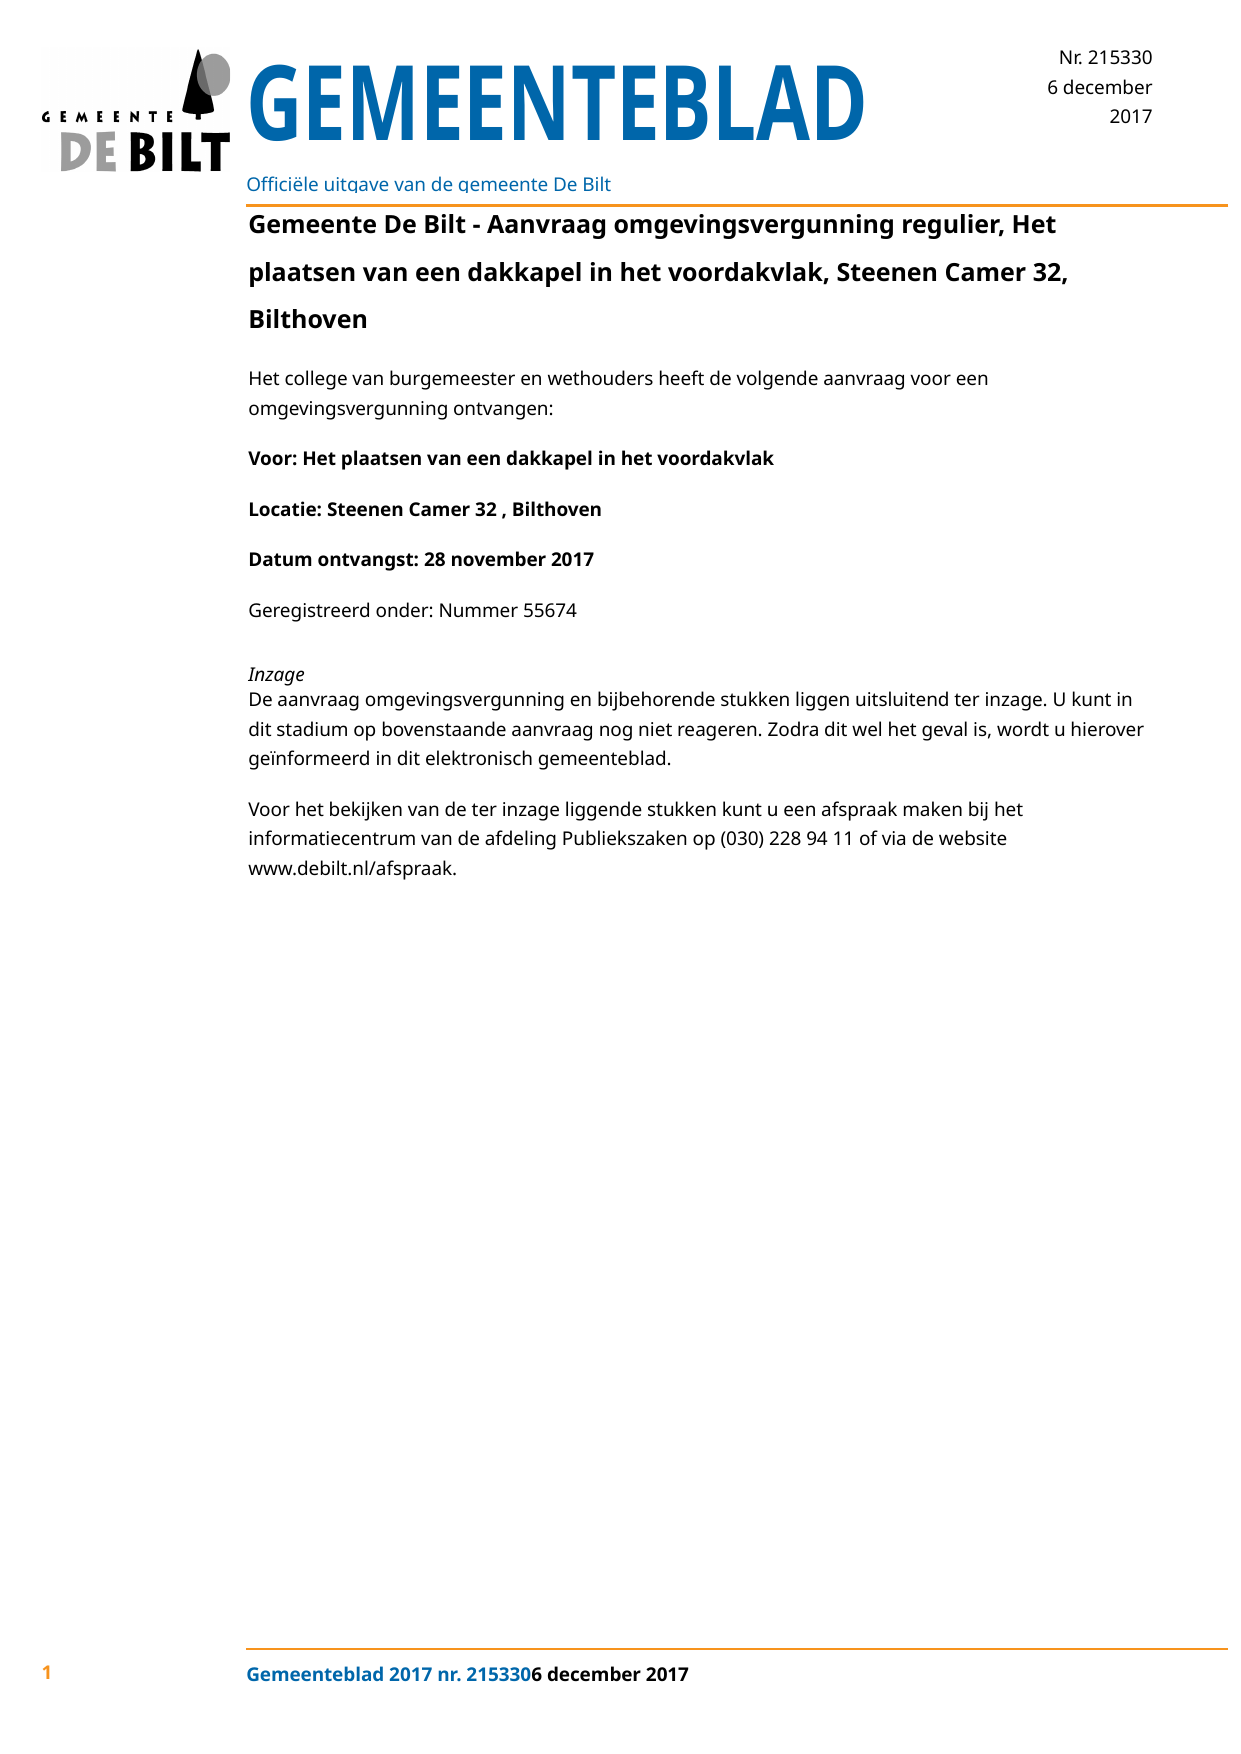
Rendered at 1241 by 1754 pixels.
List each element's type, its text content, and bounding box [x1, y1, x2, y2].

text Inzage [248, 661, 1152, 686]
text Voor: Het plaatsen van een dakkapel in het voordakvlak [248, 446, 1152, 471]
text Voor het bekijken van de ter inzage liggende stukken kunt u een afspraak maken bij het informatiecentrum van de afdeling Publiekszaken op (030) 228 94 11 of via de website www.debilt.nl/afspraak. [248, 796, 1152, 881]
text Locatie: Steenen Camer 32 , Bilthoven [248, 496, 1152, 522]
text Het college van burgemeester en wethouders heeft de volgende aanvraag voor een omgevingsvergunning ontvangen: [248, 366, 1152, 421]
text Datum ontvangst: 28 november 2017 [248, 546, 1152, 572]
text Gemeente De Bilt - Aanvraag omgevingsvergunning regulier, Het plaatsen van een dakkapel in het voordakvlak, Steenen Camer 32, Bilthoven [248, 207, 1152, 336]
text De aanvraag omgevingsvergunning en bijbehorende stukken liggen uitsluitend ter inzage. U kunt in dit stadium op bovenstaande aanvraag nog niet reageren. Zodra dit wel het geval is, wordt u hierover geïnformeerd in dit elektronisch gemeenteblad. [248, 686, 1152, 771]
text Geregistreerd onder: Nummer 55674 [248, 597, 1152, 622]
picture [41, 47, 231, 172]
